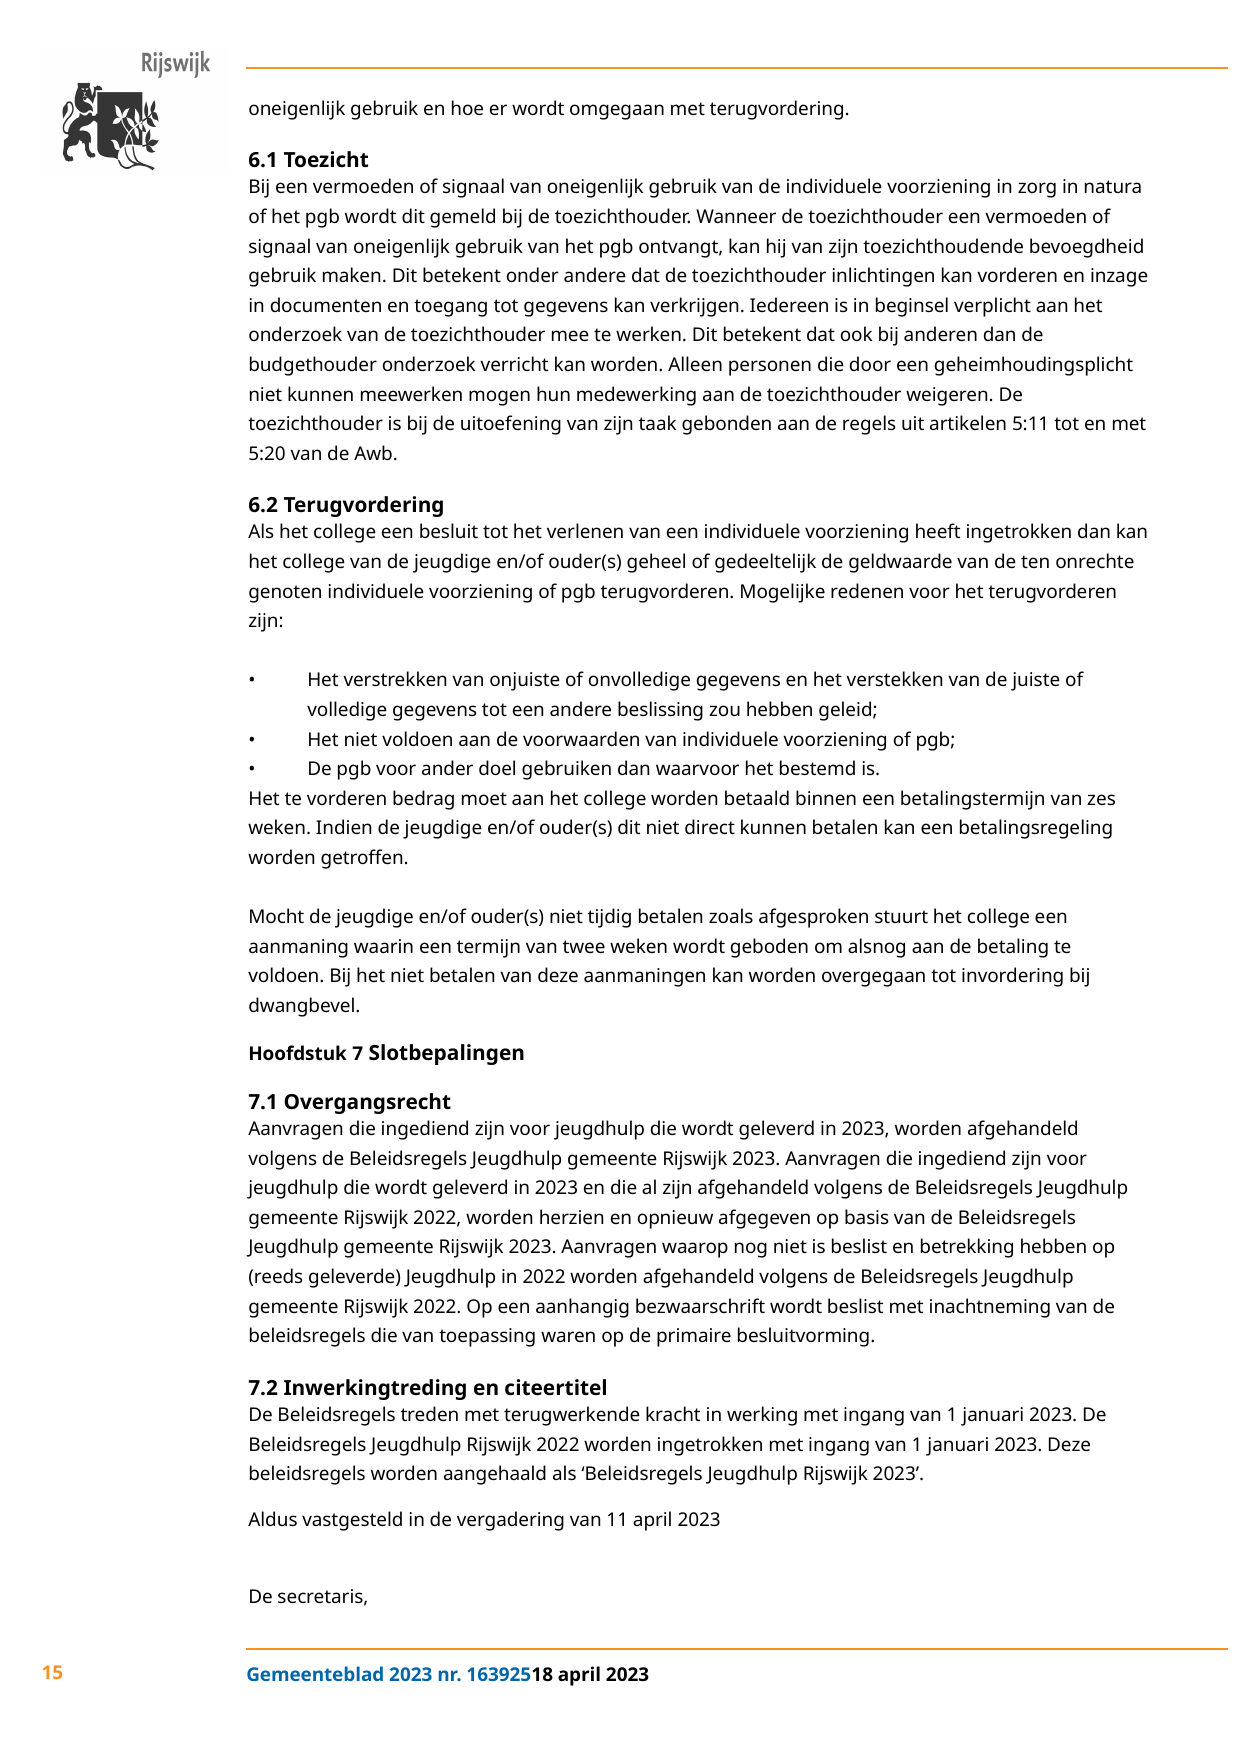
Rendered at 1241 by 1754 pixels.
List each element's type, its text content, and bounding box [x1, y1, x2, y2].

list Het verstrekken van onjuiste of onvolledige gegevens en het verstekken van de juiste of volledige gegevens tot een andere beslissing zou hebben geleid; [248, 667, 1152, 722]
text Hoofdstuk 7 Slotbepalingen [248, 1038, 1152, 1066]
list De pgb voor ander doel gebruiken dan waarvoor het bestemd is. [248, 755, 1152, 781]
text Aldus vastgesteld in de vergadering van 11 april 2023 [248, 1506, 1152, 1532]
text Bij een vermoeden of signaal van oneigenlijk gebruik van de individuele voorziening in zorg in natura of het pgb wordt dit gemeld bij de toezichthouder. Wanneer de toezichthouder een vermoeden of signaal van oneigenlijk gebruik van het pgb ontvangt, kan hij van zijn toezichthoudende bevoegdheid gebruik maken. Dit betekent onder andere dat de toezichthouder inlichtingen kan vorderen en inzage in documenten en toegang tot gegevens kan verkrijgen. Iedereen is in beginsel verplicht aan het onderzoek van de toezichthouder mee te werken. Dit betekent dat ook bij anderen dan de budgethouder onderzoek verricht kan worden. Alleen personen die door een geheimhoudingsplicht niet kunnen meewerken mogen hun medewerking aan de toezichthouder weigeren. De toezichthouder is bij de uitoefening van zijn taak gebonden aan de regels uit artikelen 5:11 tot en met 5:20 van de Awb. [248, 174, 1152, 466]
list Het niet voldoen aan de voorwaarden van individuele voorziening of pgb; [248, 726, 1152, 752]
text 6.2 Terugvordering [248, 490, 1152, 519]
text 7.2 Inwerkingtreding en citeertitel [248, 1373, 1152, 1401]
text De Beleidsregels treden met terugwerkende kracht in werking met ingang van 1 januari 2023. De Beleidsregels Jeugdhulp Rijswijk 2022 worden ingetrokken met ingang van 1 januari 2023. Deze beleidsregels worden aangehaald als ‘Beleidsregels Jeugdhulp Rijswijk 2023’. [248, 1401, 1152, 1486]
text Aanvragen die ingediend zijn voor jeugdhulp die wordt geleverd in 2023, worden afgehandeld volgens de Beleidsregels Jeugdhulp gemeente Rijswijk 2023. Aanvragen die ingediend zijn voor jeugdhulp die wordt geleverd in 2023 en die al zijn afgehandeld volgens de Beleidsregels Jeugdhulp gemeente Rijswijk 2022, worden herzien en opnieuw afgegeven op basis van de Beleidsregels Jeugdhulp gemeente Rijswijk 2023. Aanvragen waarop nog niet is beslist en betrekking hebben op (reeds geleverde) Jeugdhulp in 2022 worden afgehandeld volgens de Beleidsregels Jeugdhulp gemeente Rijswijk 2022. Op een aanhangig bezwaarschrift wordt beslist met inachtneming van de beleidsregels die van toepassing waren op de primaire besluitvorming. [248, 1115, 1152, 1348]
text Mocht de jeugdige en/of ouder(s) niet tijdig betalen zoals afgesproken stuurt het college een aanmaning waarin een termijn van twee weken wordt geboden om alsnog aan de betaling te voldoen. Bij het niet betalen van deze aanmaningen kan worden overgegaan tot invordering bij dwangbevel. [248, 903, 1152, 1018]
text De secretaris, [248, 1583, 1152, 1609]
text 6.1 Toezicht [248, 145, 1152, 174]
text Als het college een besluit tot het verlenen van een individuele voorziening heeft ingetrokken dan kan het college van de jeugdige en/of ouder(s) geheel of gedeeltelijk de geldwaarde van de ten onrechte genoten individuele voorziening of pgb terugvorderen. Mogelijke redenen voor het terugvorderen zijn: [248, 519, 1152, 633]
text Het te vorderen bedrag moet aan het college worden betaald binnen een betalingstermijn van zes weken. Indien de jeugdige en/of ouder(s) dit niet direct kunnen betalen kan een betalingsregeling worden getroffen. [248, 785, 1152, 870]
text oneigenlijk gebruik en hoe er wordt omgegaan met terugvordering. [248, 95, 1152, 121]
picture [41, 47, 231, 172]
text 7.1 Overgangsrecht [248, 1087, 1152, 1115]
